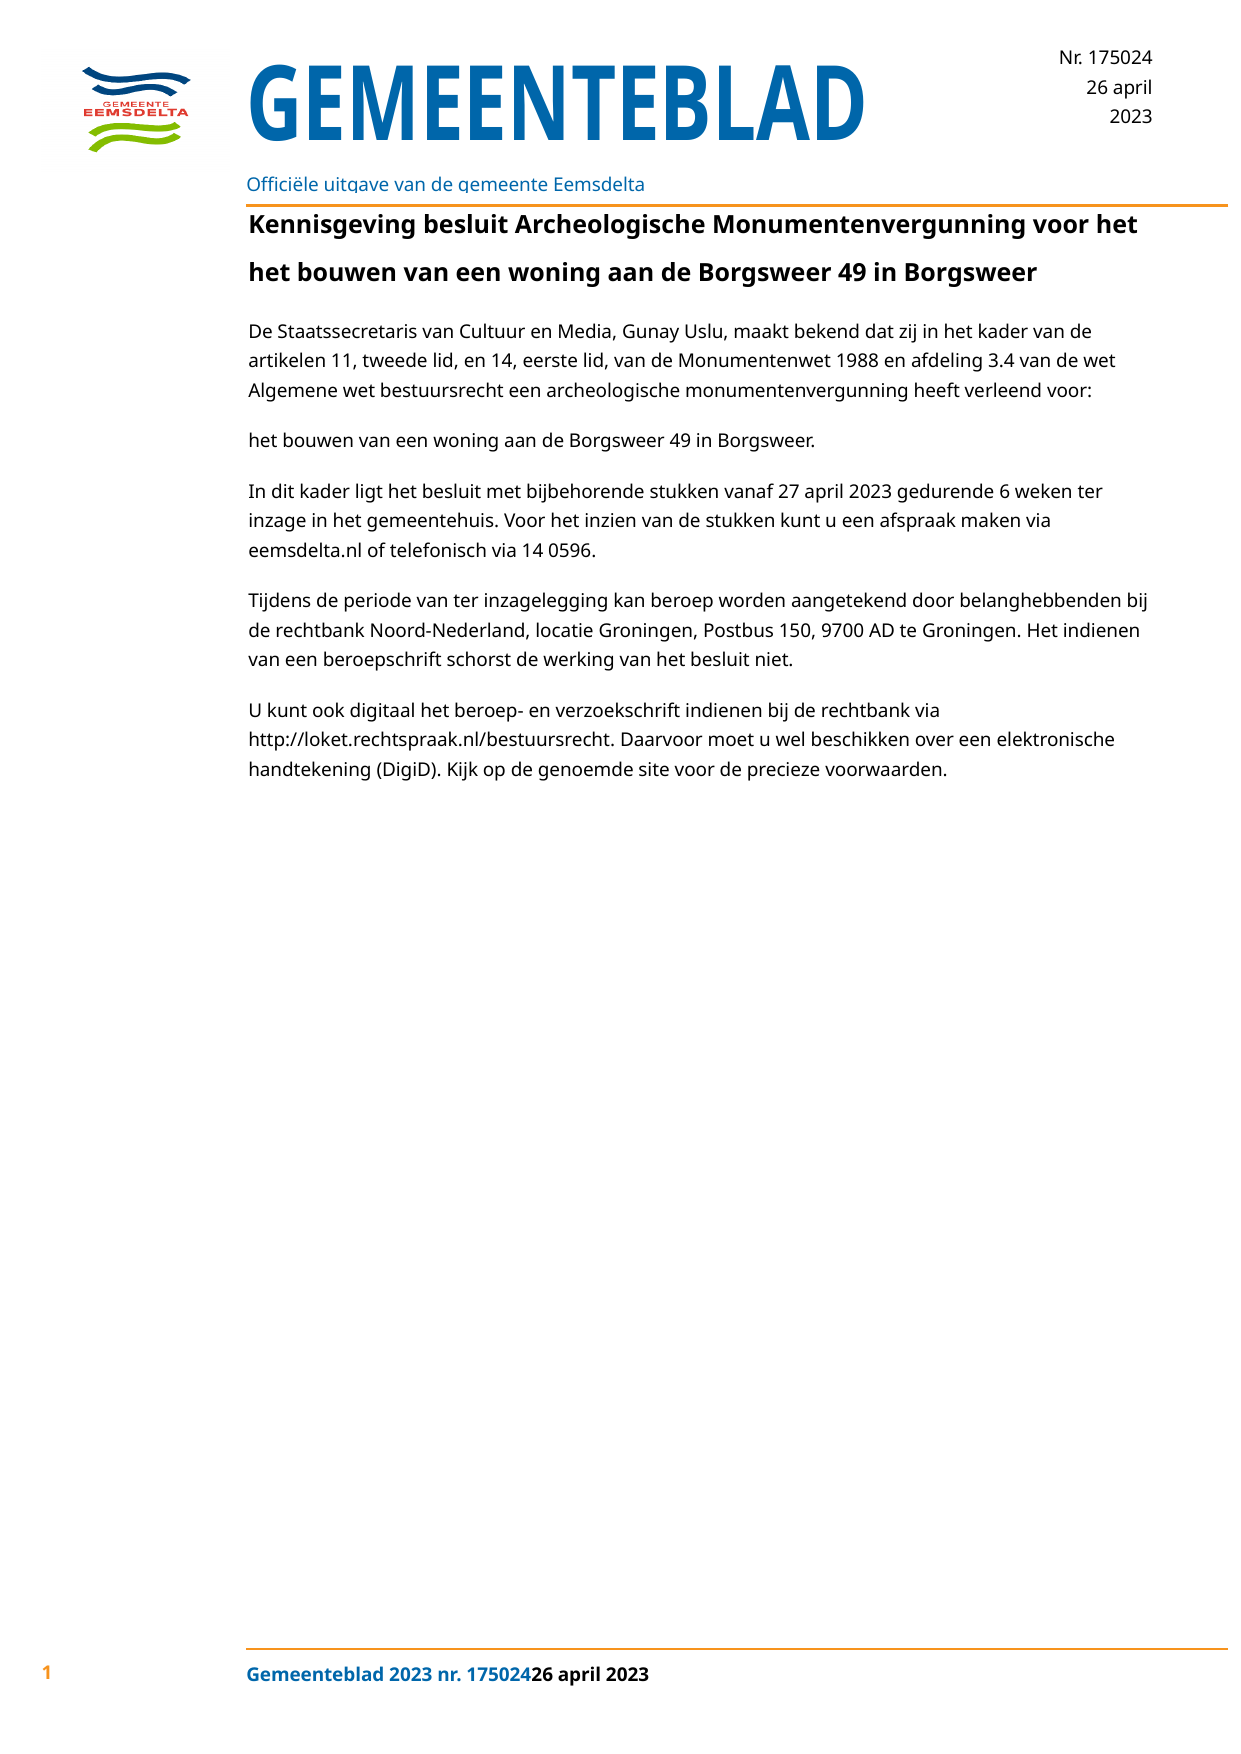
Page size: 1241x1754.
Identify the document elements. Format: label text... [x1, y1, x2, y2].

text Tijdens de periode van ter inzagelegging kan beroep worden aangetekend door belanghebbenden bij de rechtbank Noord-Nederland, locatie Groningen, Postbus 150, 9700 AD te Groningen. Het indienen van een beroepschrift schorst de werking van het besluit niet. [248, 587, 1152, 672]
text Kennisgeving besluit Archeologische Monumentenvergunning voor het het bouwen van een woning aan de Borgsweer 49 in Borgsweer [248, 207, 1152, 288]
picture [41, 47, 231, 172]
text De Staatssecretaris van Cultuur en Media, Gunay Uslu, maakt bekend dat zij in het kader van de artikelen 11, tweede lid, en 14, eerste lid, van de Monumentenwet 1988 en afdeling 3.4 van de wet Algemene wet bestuursrecht een archeologische monumentenvergunning heeft verleend voor: [248, 318, 1152, 403]
text het bouwen van een woning aan de Borgsweer 49 in Borgsweer. [248, 427, 1152, 453]
text In dit kader ligt het besluit met bijbehorende stukken vanaf 27 april 2023 gedurende 6 weken ter inzage in het gemeentehuis. Voor het inzien van de stukken kunt u een afspraak maken via eemsdelta.nl of telefonisch via 14 0596. [248, 478, 1152, 563]
text U kunt ook digitaal het beroep- en verzoekschrift indienen bij de rechtbank via http://loket.rechtspraak.nl/bestuursrecht. Daarvoor moet u wel beschikken over een elektronische handtekening (DigiD). Kijk op de genoemde site voor de precieze voorwaarden. [248, 697, 1152, 782]
